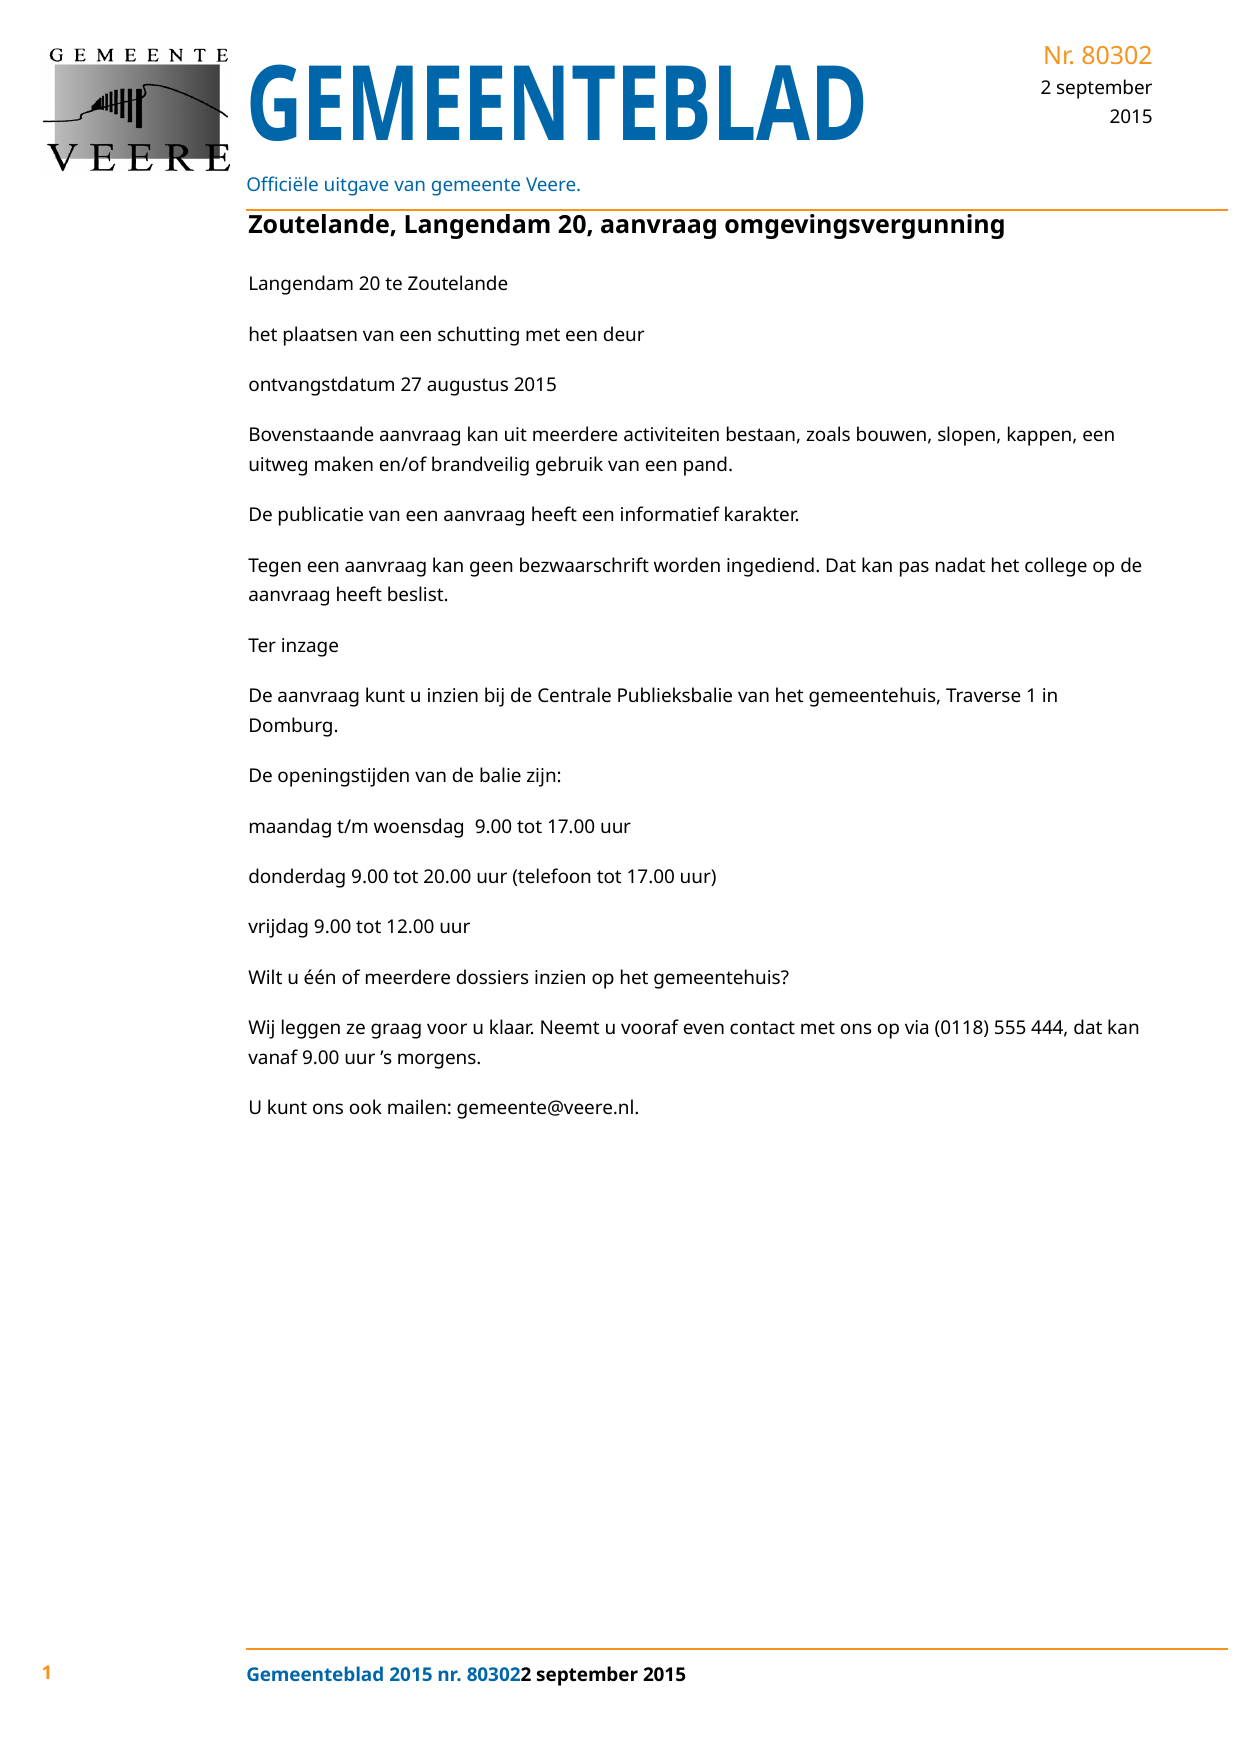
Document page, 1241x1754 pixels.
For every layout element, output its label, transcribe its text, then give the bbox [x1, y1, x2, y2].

text vrijdag 9.00 tot 12.00 uur [248, 914, 1152, 939]
text Langendam 20 te Zoutelande [248, 270, 1152, 296]
text De openingstijden van de balie zijn: [248, 762, 1152, 788]
picture [41, 47, 231, 172]
text Tegen een aanvraag kan geen bezwaarschrift worden ingediend. Dat kan pas nadat het college op de aanvraag heeft beslist. [248, 552, 1152, 607]
text De publicatie van een aanvraag heeft een informatief karakter. [248, 502, 1152, 527]
text Wilt u één of meerdere dossiers inzien op het gemeentehuis? [248, 964, 1152, 990]
text Ter inzage [248, 632, 1152, 658]
text Bovenstaande aanvraag kan uit meerdere activiteiten bestaan, zoals bouwen, slopen, kappen, een uitweg maken en/of brandveilig gebruik van een pand. [248, 422, 1152, 477]
text maandag t/m woensdag 9.00 tot 17.00 uur [248, 813, 1152, 838]
text U kunt ons ook mailen: gemeente@veere.nl. [248, 1094, 1152, 1120]
text donderdag 9.00 tot 20.00 uur (telefoon tot 17.00 uur) [248, 863, 1152, 889]
text het plaatsen van een schutting met een deur [248, 321, 1152, 346]
text ontvangstdatum 27 augustus 2015 [248, 371, 1152, 397]
text De aanvraag kunt u inzien bij de Centrale Publieksbalie van het gemeentehuis, Traverse 1 in Domburg. [248, 682, 1152, 738]
text Wij leggen ze graag voor u klaar. Neemt u vooraf even contact met ons op via (0118) 555 444, dat kan vanaf 9.00 uur ’s morgens. [248, 1014, 1152, 1070]
text Zoutelande, Langendam 20, aanvraag omgevingsvergunning [248, 211, 1152, 241]
